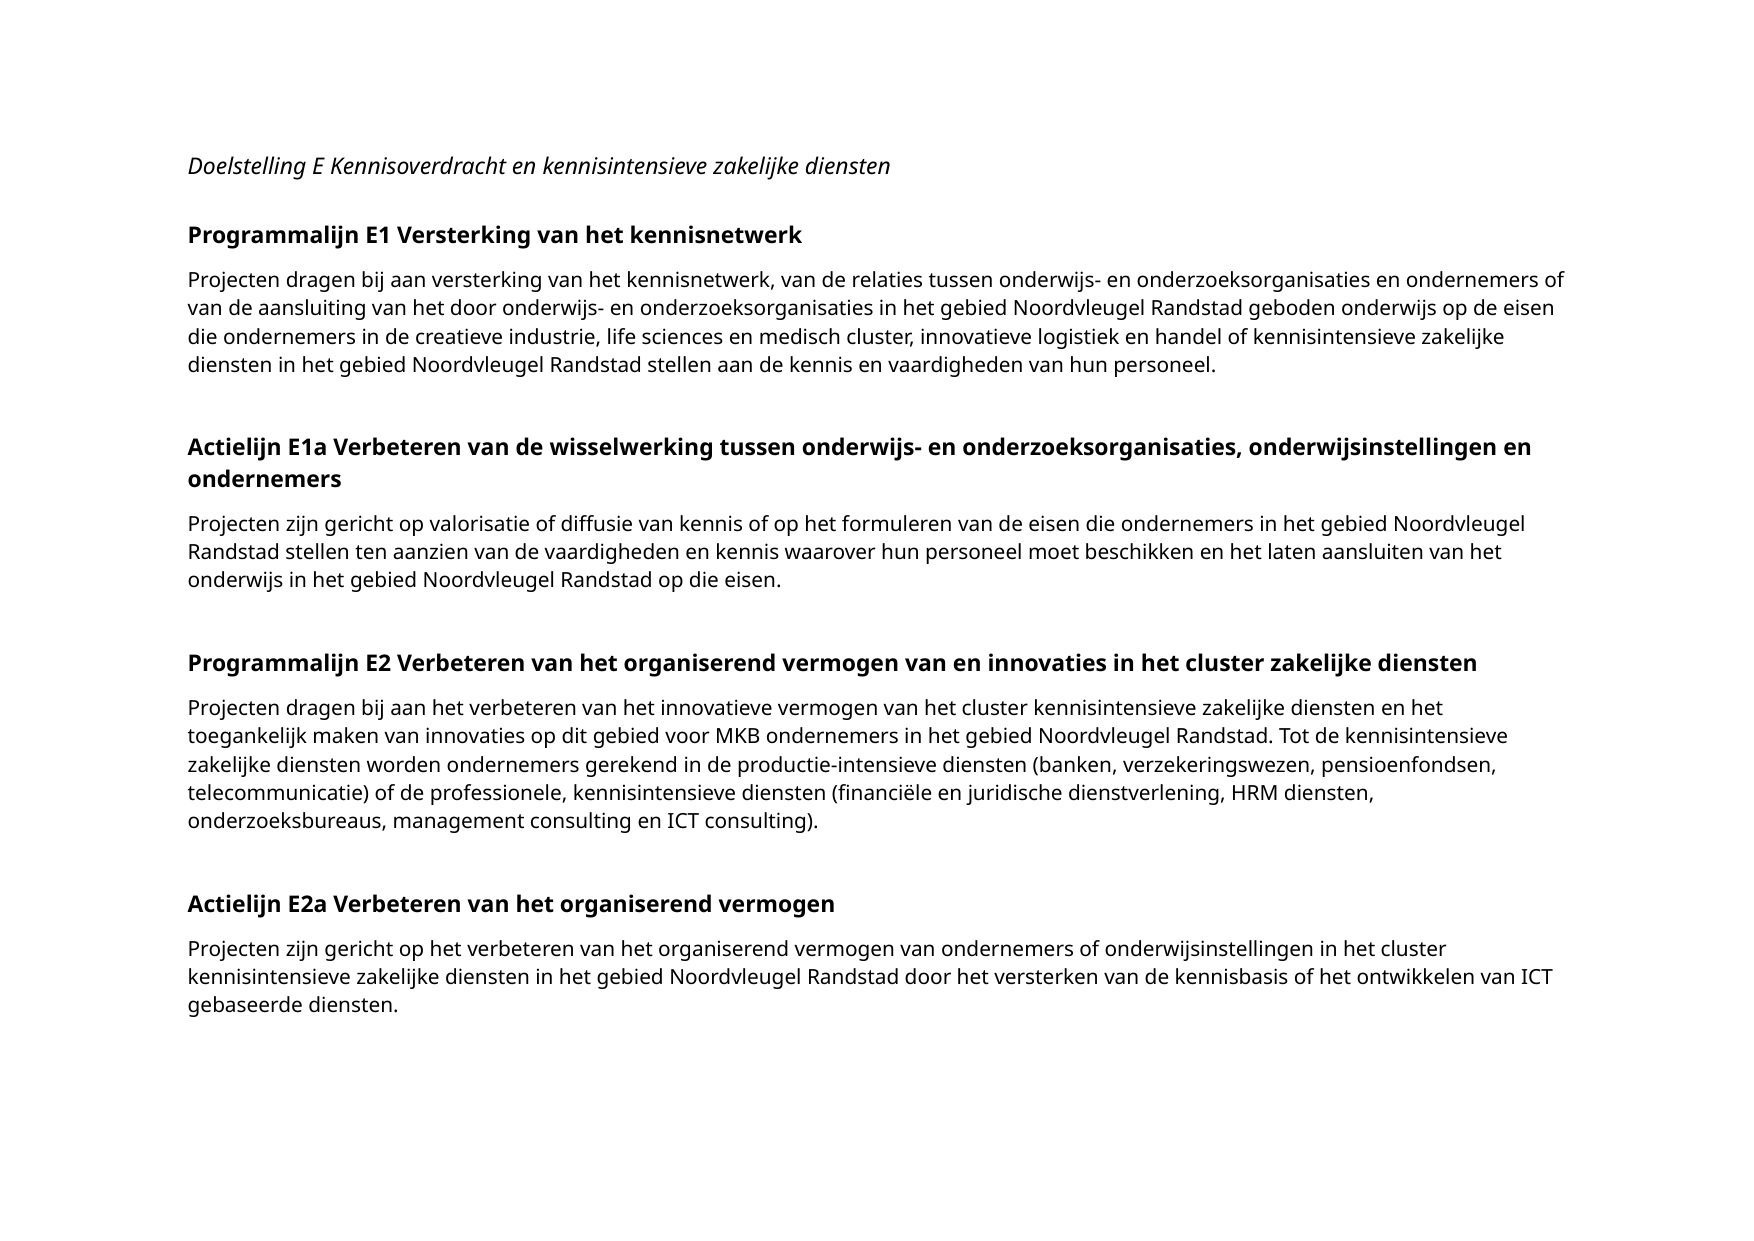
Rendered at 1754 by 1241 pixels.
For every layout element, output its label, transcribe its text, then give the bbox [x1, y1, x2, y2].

subtitle Programmalijn E2 Verbeteren van het organiserend vermogen van en innovaties in het cluster zakelijke diensten [187, 647, 1566, 678]
text Projecten dragen bij aan versterking van het kennisnetwerk, van de relaties tussen onderwijs- en onderzoeksorganisaties en ondernemers of van de aansluiting van het door onderwijs- en onderzoeksorganisaties in het gebied Noordvleugel Randstad geboden onderwijs op de eisen die ondernemers in de creatieve industrie, life sciences en medisch cluster, innovatieve logistiek en handel of kennisintensieve zakelijke diensten in het gebied Noordvleugel Randstad stellen aan de kennis en vaardigheden van hun personeel. [187, 265, 1566, 379]
subtitle Actielijn E1a Verbeteren van de wisselwerking tussen onderwijs- en onderzoeksorganisaties, onderwijsinstellingen en ondernemers [187, 431, 1566, 494]
text Projecten dragen bij aan het verbeteren van het innovatieve vermogen van het cluster kennisintensieve zakelijke diensten en het toegankelijk maken van innovaties op dit gebied voor MKB ondernemers in het gebied Noordvleugel Randstad. Tot de kennisintensieve zakelijke diensten worden ondernemers gerekend in de productie-intensieve diensten (banken, verzekeringswezen, pensioenfondsen, telecommunicatie) of de professionele, kennisintensieve diensten (financiële en juridische dienstverlening, HRM diensten, onderzoeksbureaus, management consulting en ICT consulting). [187, 693, 1566, 835]
text Projecten zijn gericht op het verbeteren van het organiserend vermogen van ondernemers of onderwijsinstellingen in het cluster kennisintensieve zakelijke diensten in het gebied Noordvleugel Randstad door het versterken van de kennisbasis of het ontwikkelen van ICT gebaseerde diensten. [187, 934, 1566, 1019]
text Doelstelling E Kennisoverdracht en kennisintensieve zakelijke diensten [187, 150, 1566, 181]
text Projecten zijn gericht op valorisatie of diffusie van kennis of op het formuleren van de eisen die ondernemers in het gebied Noordvleugel Randstad stellen ten aanzien van de vaardigheden en kennis waarover hun personeel moet beschikken en het laten aansluiten van het onderwijs in het gebied Noordvleugel Randstad op die eisen. [187, 509, 1566, 594]
subtitle Programmalijn E1 Versterking van het kennisnetwerk [187, 219, 1566, 250]
subtitle Actielijn E2a Verbeteren van het organiserend vermogen [187, 887, 1566, 919]
